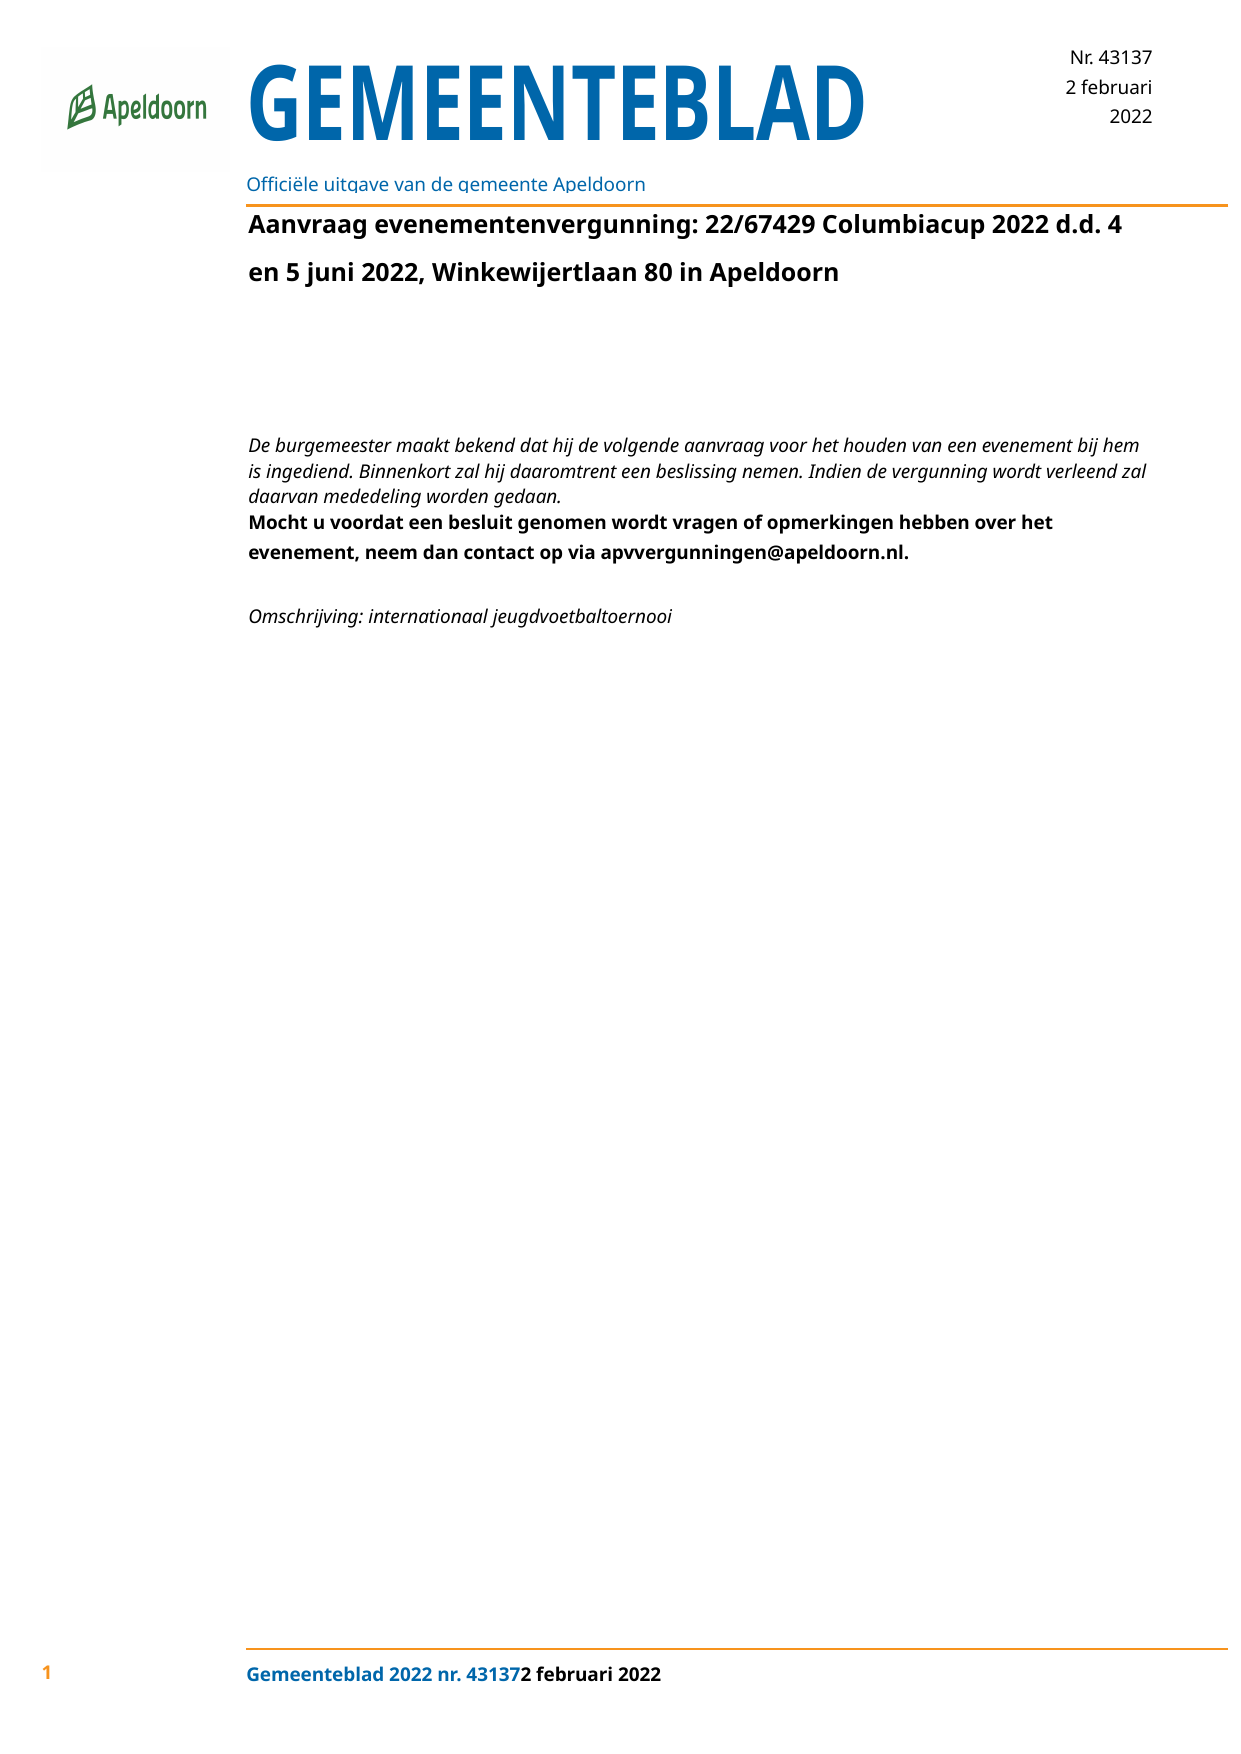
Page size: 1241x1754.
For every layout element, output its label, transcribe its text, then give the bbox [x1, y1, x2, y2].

text Mocht u voordat een besluit genomen wordt vragen of opmerkingen hebben over het evenement, neem dan contact op via apvvergunningen@apeldoorn.nl. [248, 509, 1152, 565]
picture [41, 47, 231, 172]
text Omschrijving: internationaal jeugdvoetbaltoernooi [248, 603, 1152, 629]
text De burgemeester maakt bekend dat hij de volgende aanvraag voor het houden van een evenement bij hem is ingediend. Binnenkort zal hij daaromtrent een beslissing nemen. Indien de vergunning wordt verleend zal daarvan mededeling worden gedaan. [248, 432, 1152, 509]
text Aanvraag evenementenvergunning: 22/67429 Columbiacup 2022 d.d. 4 en 5 juni 2022, Winkewijertlaan 80 in Apeldoorn [248, 207, 1152, 288]
